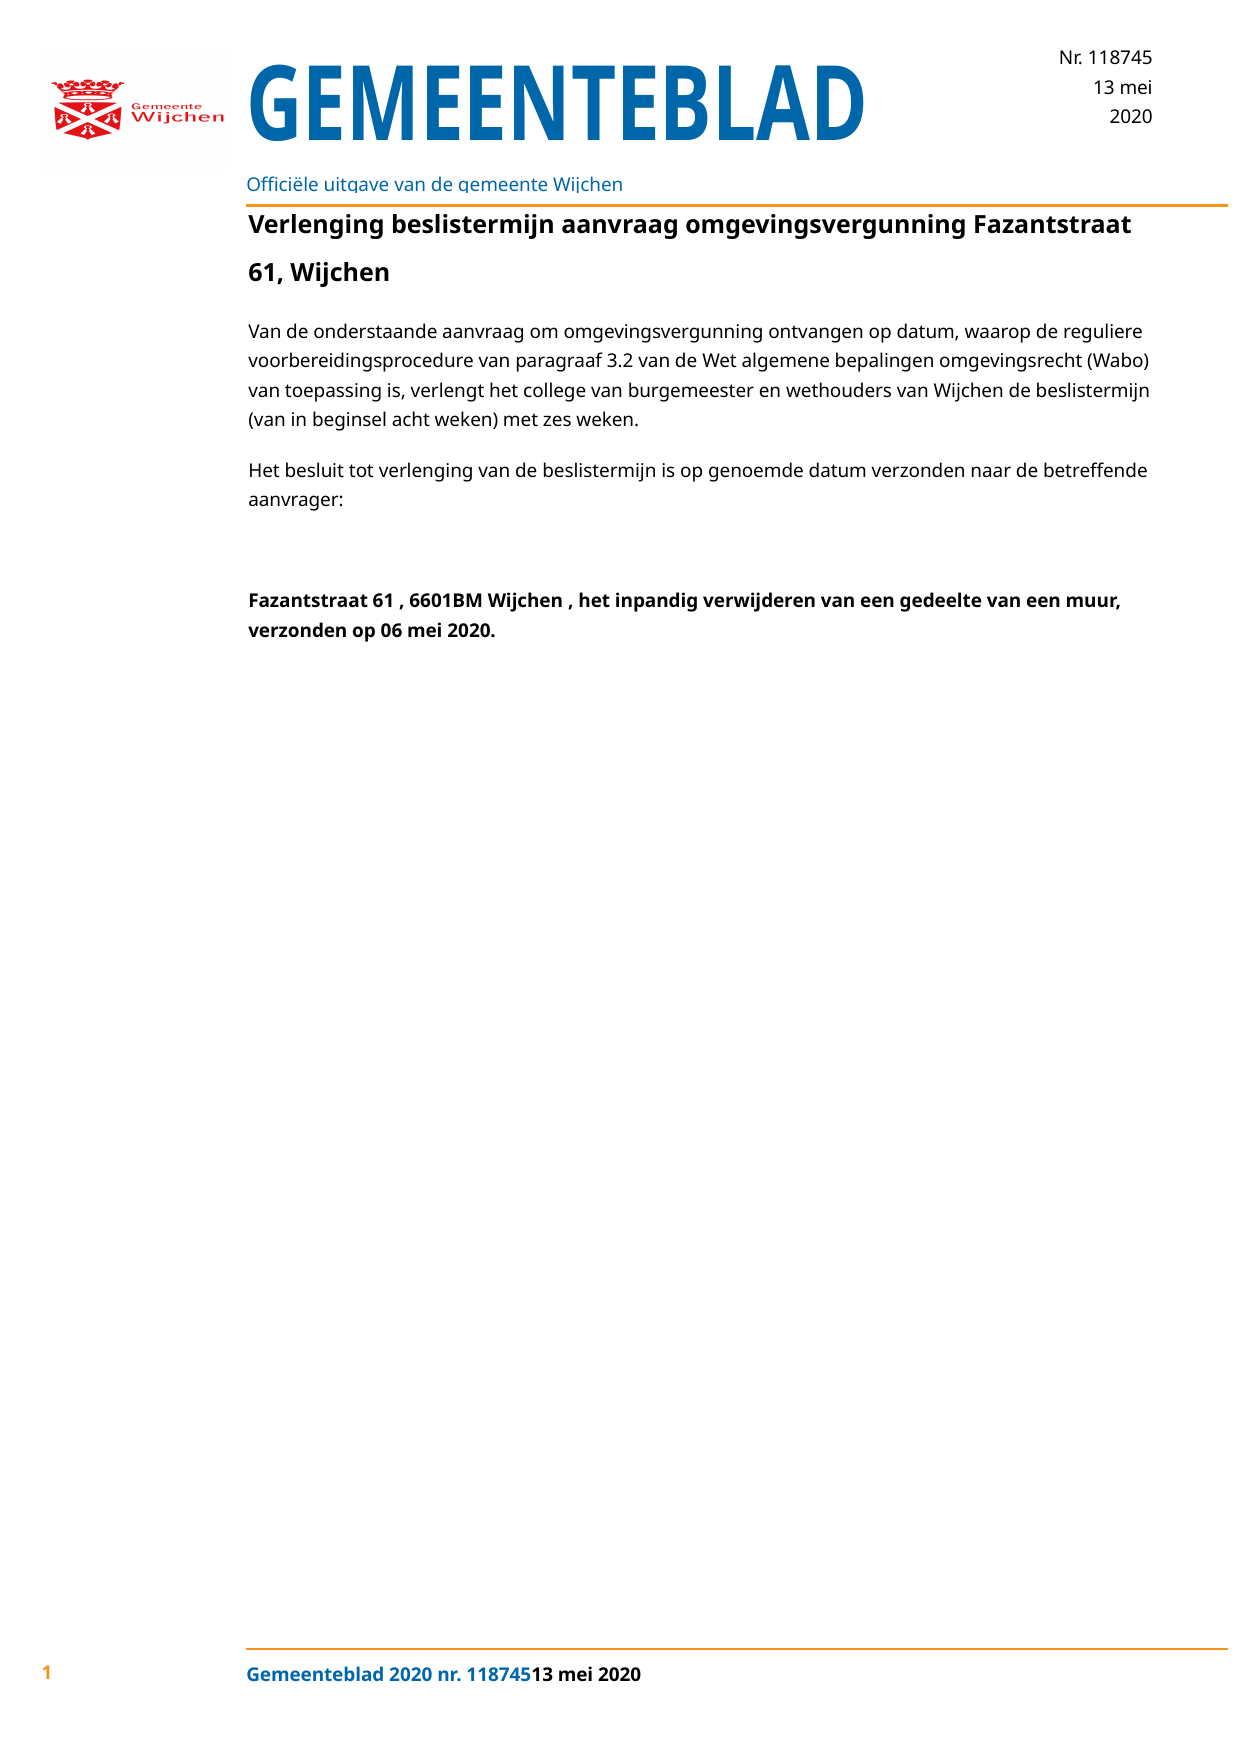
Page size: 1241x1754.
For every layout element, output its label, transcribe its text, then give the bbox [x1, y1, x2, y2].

picture [41, 47, 231, 172]
text Verlenging beslistermijn aanvraag omgevingsvergunning Fazantstraat 61, Wijchen [248, 207, 1152, 288]
text Fazantstraat 61 , 6601BM Wijchen , het inpandig verwijderen van een gedeelte van een muur, verzonden op 06 mei 2020. [248, 587, 1152, 643]
text Het besluit tot verlenging van de beslistermijn is op genoemde datum verzonden naar de betreffende aanvrager: [248, 457, 1152, 512]
text Van de onderstaande aanvraag om omgevingsvergunning ontvangen op datum, waarop de reguliere voorbereidingsprocedure van paragraaf 3.2 van de Wet algemene bepalingen omgevingsrecht (Wabo) van toepassing is, verlengt het college van burgemeester en wethouders van Wijchen de beslistermijn (van in beginsel acht weken) met zes weken. [248, 318, 1152, 432]
